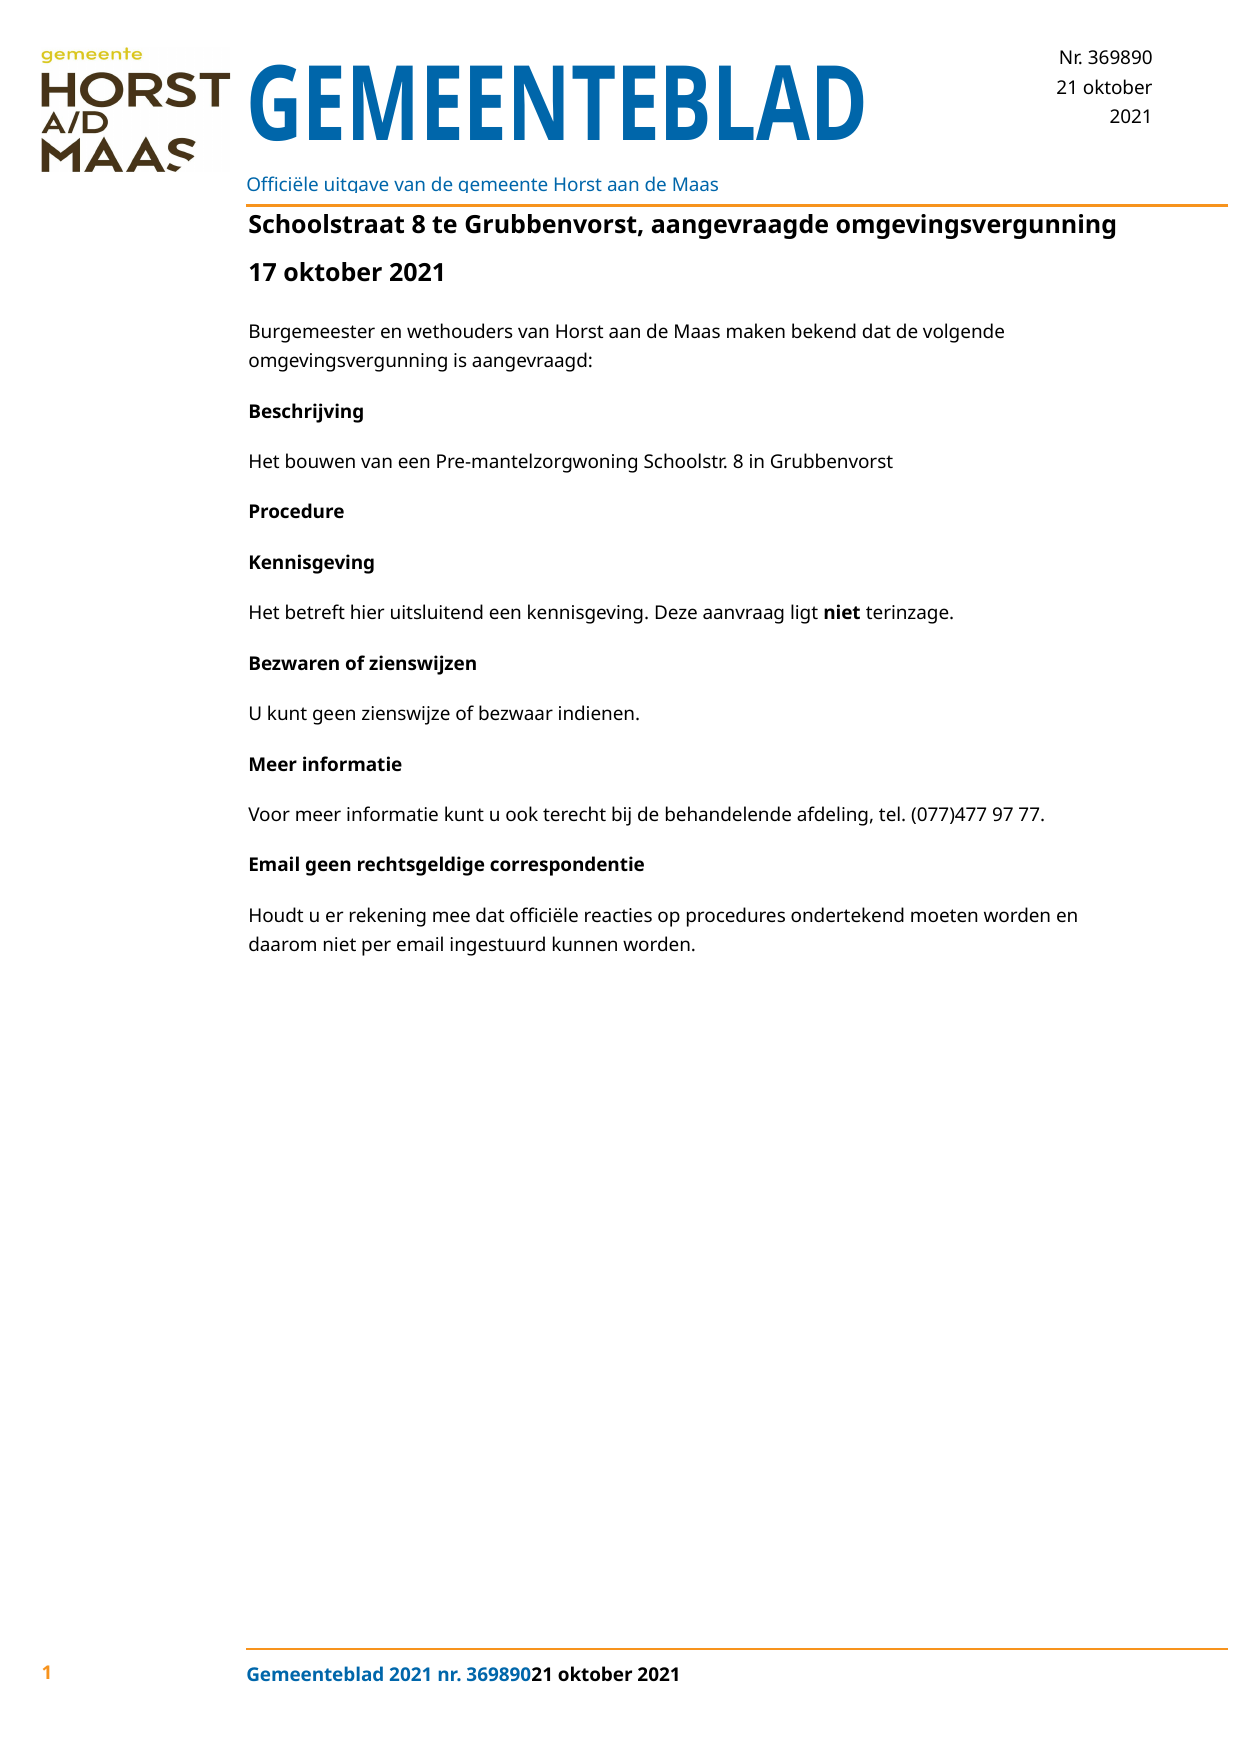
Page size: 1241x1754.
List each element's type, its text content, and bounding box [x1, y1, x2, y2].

text Kennisgeving [248, 549, 1152, 575]
text Het betreft hier uitsluitend een kennisgeving. Deze aanvraag ligt niet terinzage. [248, 599, 1152, 625]
text Houdt u er rekening mee dat officiële reacties op procedures ondertekend moeten worden en daarom niet per email ingestuurd kunnen worden. [248, 902, 1152, 957]
text Burgemeester en wethouders van Horst aan de Maas maken bekend dat de volgende omgevingsvergunning is aangevraagd: [248, 318, 1152, 373]
text Voor meer informatie kunt u ook terecht bij de behandelende afdeling, tel. (077)477 97 77. [248, 801, 1152, 827]
picture [41, 47, 231, 172]
text Beschrijving [248, 398, 1152, 424]
text Bezwaren of zienswijzen [248, 650, 1152, 676]
text Meer informatie [248, 751, 1152, 777]
text Email geen rechtsgeldige correspondentie [248, 852, 1152, 877]
text Het bouwen van een Pre-mantelzorgwoning Schoolstr. 8 in Grubbenvorst [248, 448, 1152, 474]
text U kunt geen zienswijze of bezwaar indienen. [248, 700, 1152, 726]
text Procedure [248, 499, 1152, 524]
text Schoolstraat 8 te Grubbenvorst, aangevraagde omgevingsvergunning 17 oktober 2021 [248, 207, 1152, 288]
